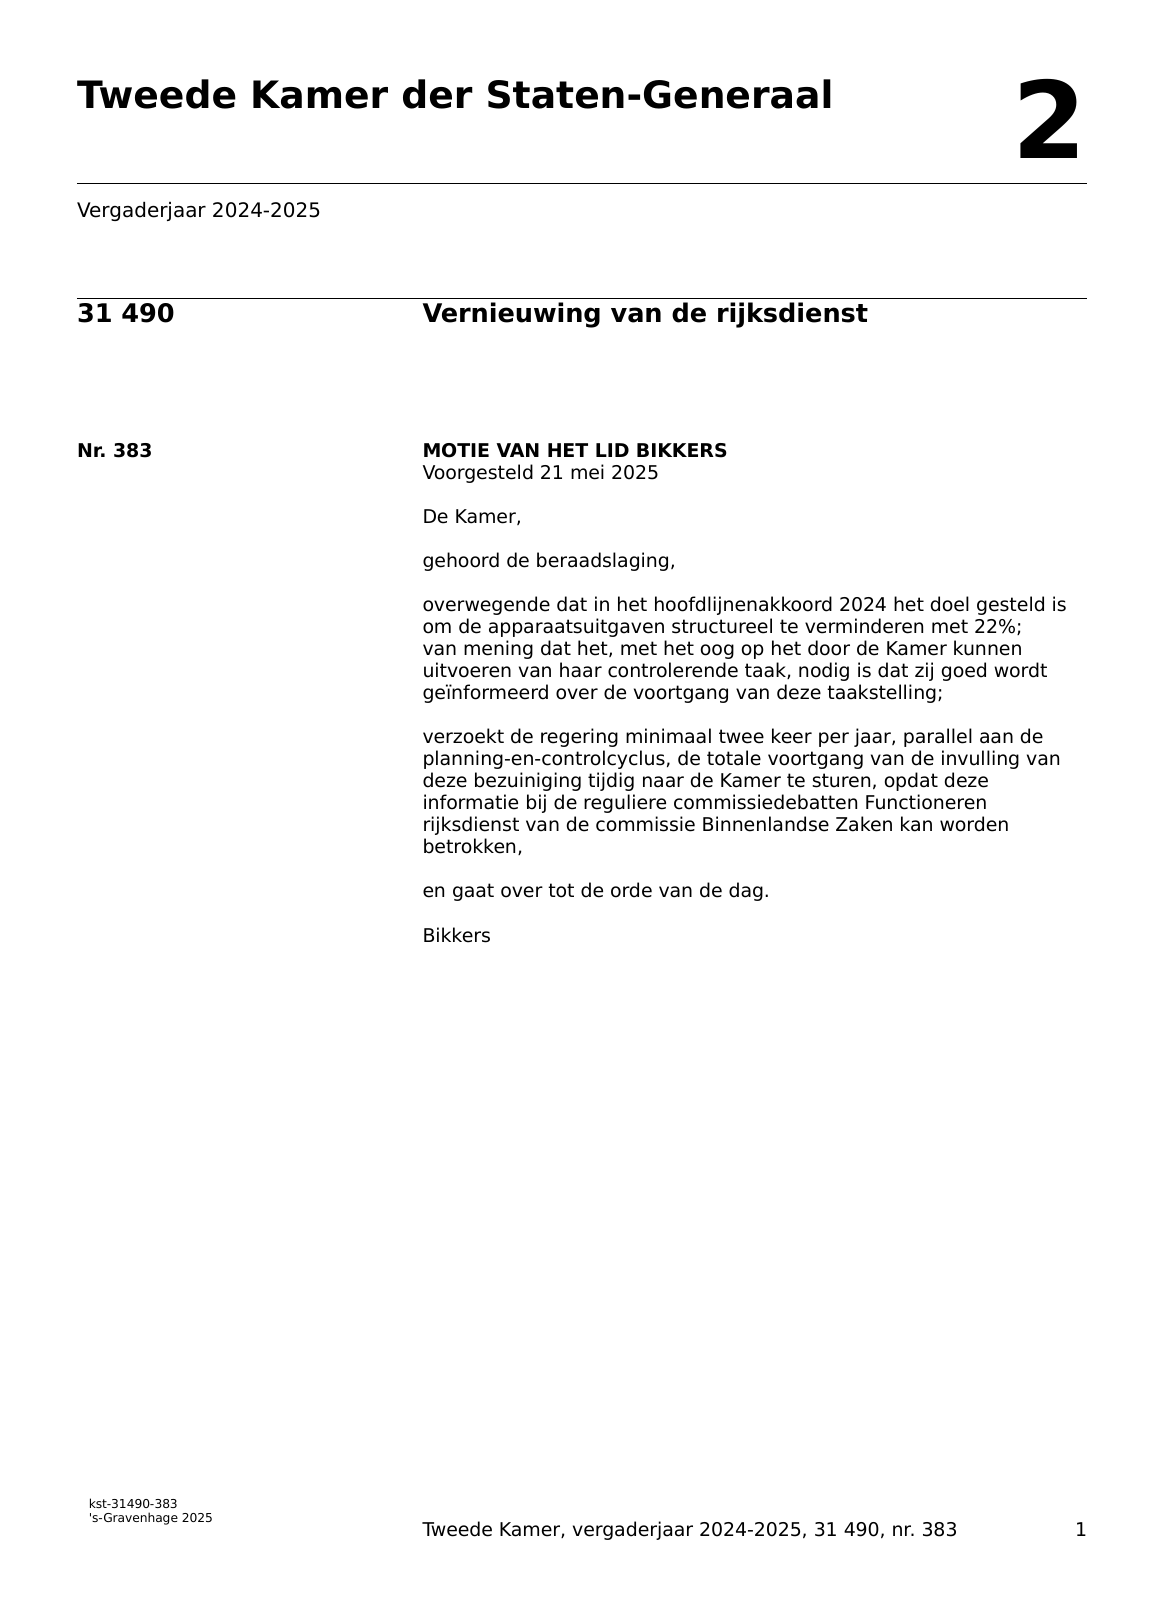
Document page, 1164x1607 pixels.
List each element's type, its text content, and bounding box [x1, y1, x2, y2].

table_cell Vergaderjaar 2024-2025 [77, 184, 1087, 298]
text overwegende dat in het hoofdlijnenakkoord 2024 het doel gesteld is om de apparaatsuitgaven structureel te verminderen met 22%; [422, 594, 1087, 638]
text 's-Gravenhage 2025 [88, 1511, 323, 1525]
subtitle Nr. 383 MOTIE VAN HET LID BIKKERS [77, 440, 1087, 462]
table_header 2 [886, 59, 1087, 183]
text gehoord de beraadslaging, [422, 550, 1087, 572]
text van mening dat het, met het oog op het door de Kamer kunnen uitvoeren van haar controlerende taak, nodig is dat zij goed wordt geïnformeerd over de voortgang van deze taakstelling; [422, 638, 1087, 704]
text De Kamer, [422, 506, 1087, 528]
subtitle 31 490 Vernieuwing van de rijksdienst [77, 299, 1087, 329]
text Bikkers [422, 924, 1087, 946]
table_header Tweede Kamer der Staten-Generaal [77, 59, 886, 183]
text verzoekt de regering minimaal twee keer per jaar, parallel aan de planning-en-controlcyclus, de totale voortgang van de invulling van deze bezuiniging tijdig naar de Kamer te sturen, opdat deze informatie bij de reguliere commissiedebatten Functioneren rijksdienst van de commissie Binnenlandse Zaken kan worden betrokken, [422, 726, 1087, 858]
text kst-31490-383 [88, 1497, 323, 1511]
text en gaat over tot de orde van de dag. [422, 880, 1087, 902]
text Voorgesteld 21 mei 2025 [422, 462, 1087, 484]
